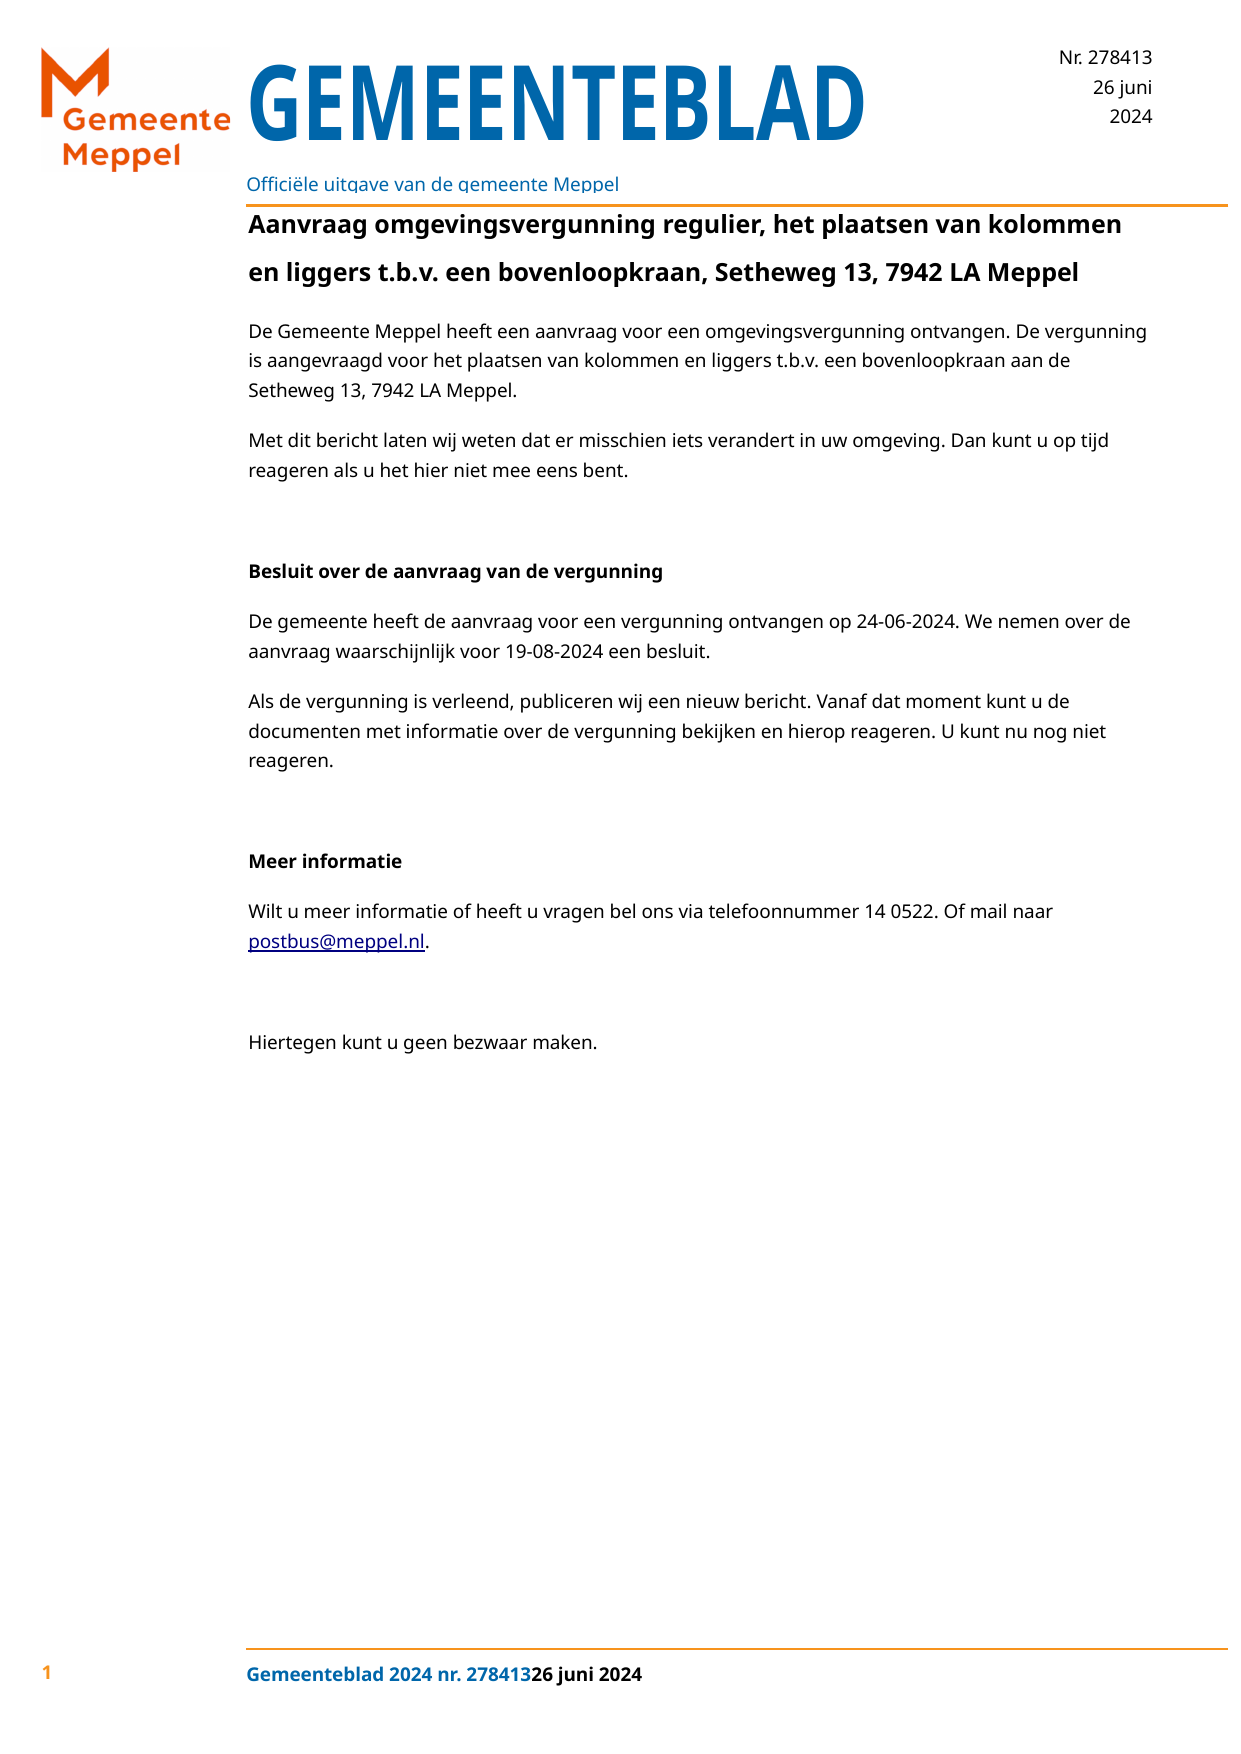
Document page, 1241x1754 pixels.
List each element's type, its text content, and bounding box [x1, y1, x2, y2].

text Meer informatie [248, 848, 1152, 874]
text Hiertegen kunt u geen bezwaar maken. [248, 1029, 1152, 1055]
text Aanvraag omgevingsvergunning regulier, het plaatsen van kolommen en liggers t.b.v. een bovenloopkraan, Setheweg 13, 7942 LA Meppel [248, 207, 1152, 288]
text De Gemeente Meppel heeft een aanvraag voor een omgevingsvergunning ontvangen. De vergunning is aangevraagd voor het plaatsen van kolommen en liggers t.b.v. een bovenloopkraan aan de Setheweg 13, 7942 LA Meppel. [248, 318, 1152, 403]
picture [41, 47, 231, 172]
text Als de vergunning is verleend, publiceren wij een nieuw bericht. Vanaf dat moment kunt u de documenten met informatie over de vergunning bekijken en hierop reageren. U kunt nu nog niet reageren. [248, 688, 1152, 773]
text Besluit over de aanvraag van de vergunning [248, 558, 1152, 584]
text Wilt u meer informatie of heeft u vragen bel ons via telefoonnummer 14 0522. Of mail naar postbus@meppel.nl. [248, 899, 1152, 954]
text De gemeente heeft de aanvraag voor een vergunning ontvangen op 24-06-2024. We nemen over de aanvraag waarschijnlijk voor 19-08-2024 een besluit. [248, 608, 1152, 664]
text Met dit bericht laten wij weten dat er misschien iets verandert in uw omgeving. Dan kunt u op tijd reageren als u het hier niet mee eens bent. [248, 427, 1152, 483]
